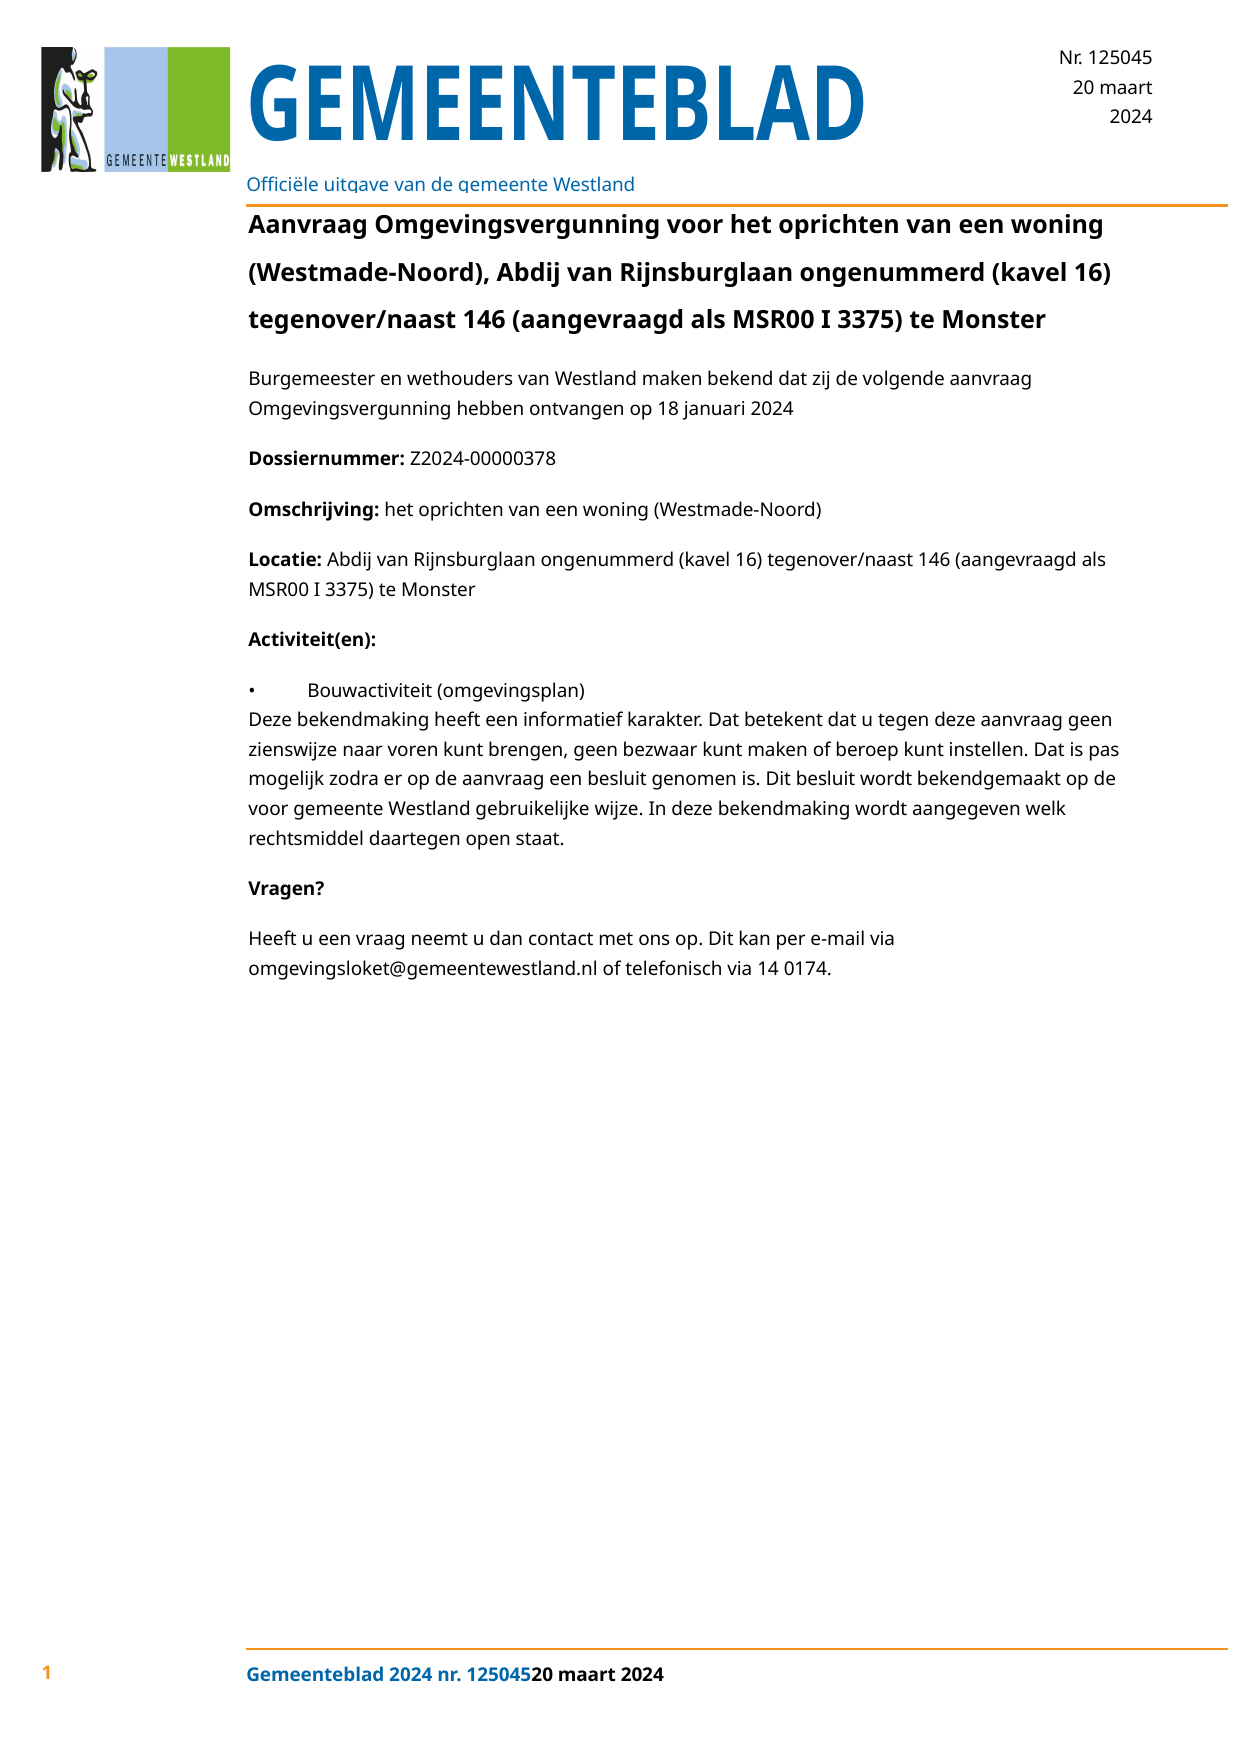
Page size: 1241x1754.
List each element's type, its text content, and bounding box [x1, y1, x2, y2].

text Activiteit(en): [248, 626, 1152, 652]
text Burgemeester en wethouders van Westland maken bekend dat zij de volgende aanvraag Omgevingsvergunning hebben ontvangen op 18 januari 2024 [248, 366, 1152, 421]
text Omschrijving: het oprichten van een woning (Westmade-Noord) [248, 496, 1152, 522]
text Heeft u een vraag neemt u dan contact met ons op. Dit kan per e-mail via omgevingsloket@gemeentewestland.nl of telefonisch via 14 0174. [248, 926, 1152, 981]
text Aanvraag Omgevingsvergunning voor het oprichten van een woning (Westmade-Noord), Abdij van Rijnsburglaan ongenummerd (kavel 16) tegenover/naast 146 (aangevraagd als MSR00 I 3375) te Monster [248, 207, 1152, 336]
text Vragen? [248, 875, 1152, 901]
list Bouwactiviteit (omgevingsplan) [248, 677, 1152, 702]
picture [41, 47, 231, 172]
text Locatie: Abdij van Rijnsburglaan ongenummerd (kavel 16) tegenover/naast 146 (aangevraagd als MSR00 I 3375) te Monster [248, 546, 1152, 602]
text Deze bekendmaking heeft een informatief karakter. Dat betekent dat u tegen deze aanvraag geen zienswijze naar voren kunt brengen, geen bezwaar kunt maken of beroep kunt instellen. Dat is pas mogelijk zodra er op de aanvraag een besluit genomen is. Dit besluit wordt bekendgemaakt op de voor gemeente Westland gebruikelijke wijze. In deze bekendmaking wordt aangegeven welk rechtsmiddel daartegen open staat. [248, 706, 1152, 850]
text Dossiernummer: Z2024-00000378 [248, 446, 1152, 471]
